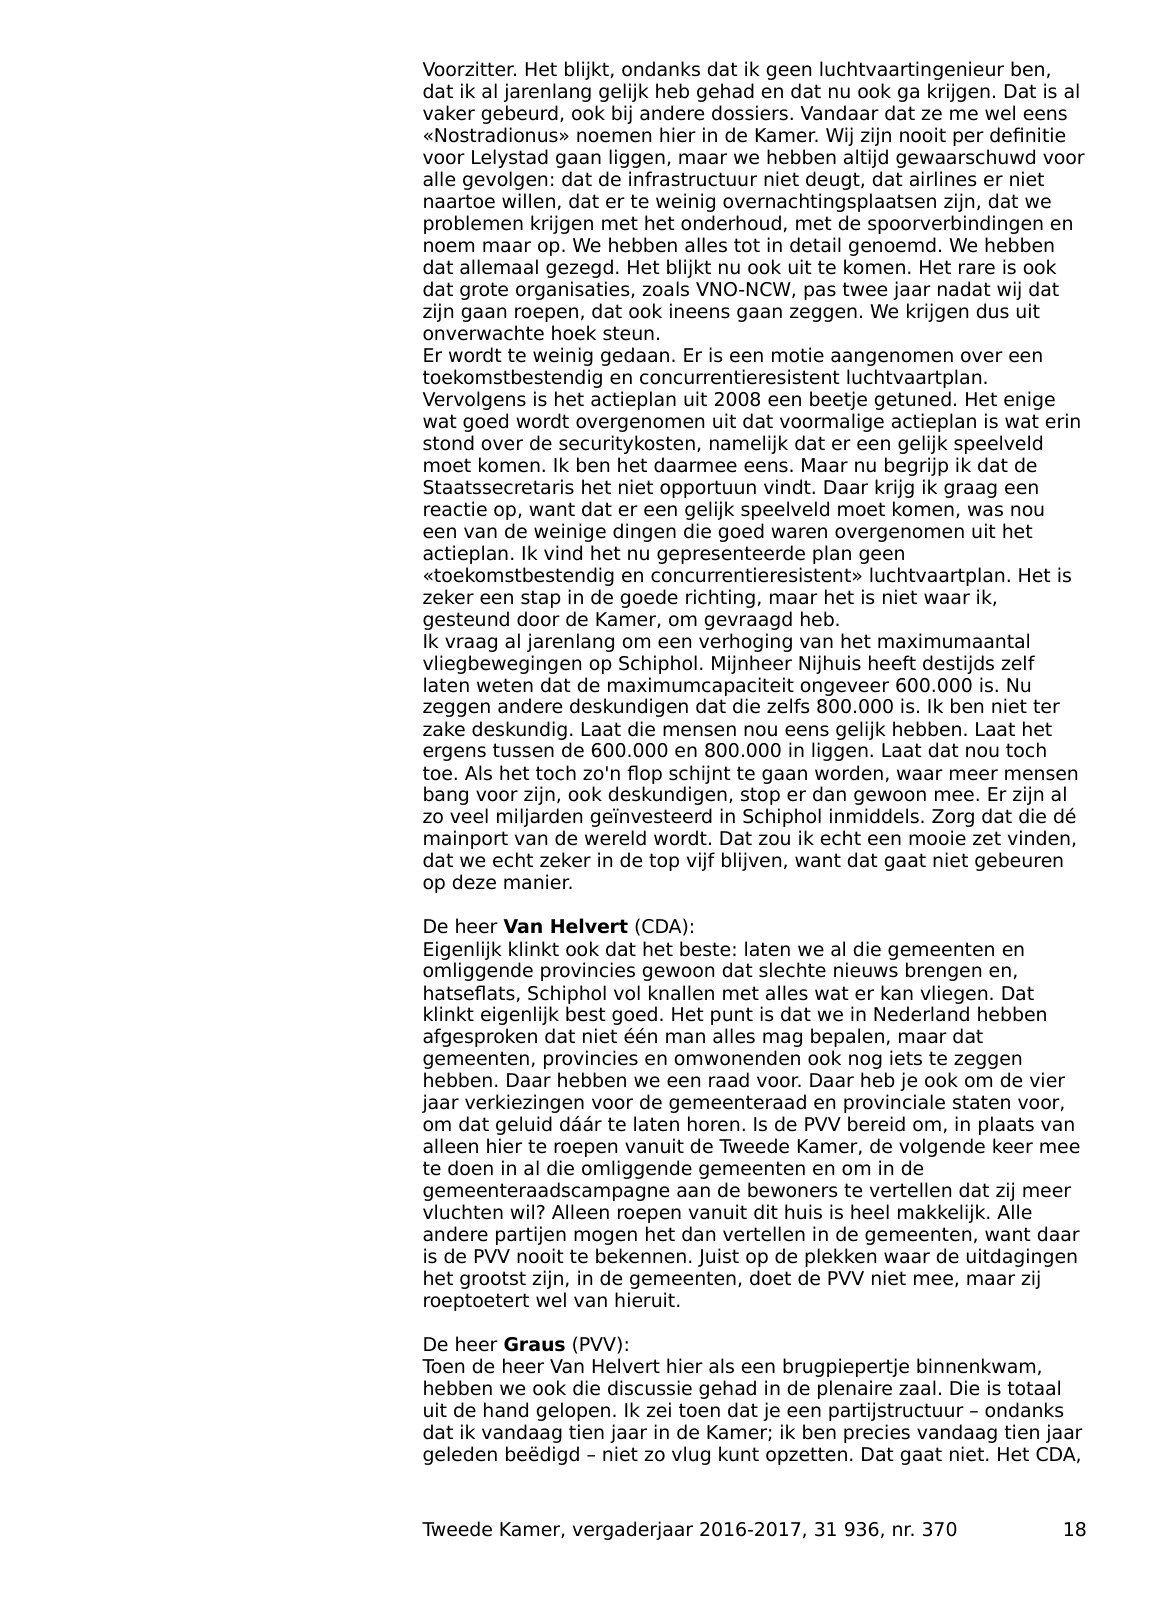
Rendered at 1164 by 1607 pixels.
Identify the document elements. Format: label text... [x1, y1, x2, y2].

text De heer Van Helvert (CDA): [422, 916, 1087, 938]
text Ik vraag al jarenlang om een verhoging van het maximumaantal vliegbewegingen op Schiphol. Mijnheer Nijhuis heeft destijds zelf laten weten dat de maximumcapaciteit ongeveer 600.000 is. Nu zeggen andere deskundigen dat die zelfs 800.000 is. Ik ben niet ter zake deskundig. Laat die mensen nou eens gelijk hebben. Laat het ergens tussen de 600.000 en 800.000 in liggen. Laat dat nou toch toe. Als het toch zo'n flop schijnt te gaan worden, waar meer mensen bang voor zijn, ook deskundigen, stop er dan gewoon mee. Er zijn al zo veel miljarden geïnvesteerd in Schiphol inmiddels. Zorg dat die dé mainport van de wereld wordt. Dat zou ik echt een mooie zet vinden, dat we echt zeker in de top vijf blijven, want dat gaat niet gebeuren op deze manier. [422, 631, 1087, 894]
text Voorzitter. Het blijkt, ondanks dat ik geen luchtvaartingenieur ben, dat ik al jarenlang gelijk heb gehad en dat nu ook ga krijgen. Dat is al vaker gebeurd, ook bij andere dossiers. Vandaar dat ze me wel eens «Nostradionus» noemen hier in de Kamer. Wij zijn nooit per definitie voor Lelystad gaan liggen, maar we hebben altijd gewaarschuwd voor alle gevolgen: dat de infrastructuur niet deugt, dat airlines er niet naartoe willen, dat er te weinig overnachtingsplaatsen zijn, dat we problemen krijgen met het onderhoud, met de spoorverbindingen en noem maar op. We hebben alles tot in detail genoemd. We hebben dat allemaal gezegd. Het blijkt nu ook uit te komen. Het rare is ook dat grote organisaties, zoals VNO-NCW, pas twee jaar nadat wij dat zijn gaan roepen, dat ook ineens gaan zeggen. We krijgen dus uit onverwachte hoek steun. [422, 59, 1087, 345]
text Eigenlijk klinkt ook dat het beste: laten we al die gemeenten en omliggende provincies gewoon dat slechte nieuws brengen en, hatseflats, Schiphol vol knallen met alles wat er kan vliegen. Dat klinkt eigenlijk best goed. Het punt is dat we in Nederland hebben afgesproken dat niet één man alles mag bepalen, maar dat gemeenten, provincies en omwonenden ook nog iets te zeggen hebben. Daar hebben we een raad voor. Daar heb je ook om de vier jaar verkiezingen voor de gemeenteraad en provinciale staten voor, om dat geluid dáár te laten horen. Is de PVV bereid om, in plaats van alleen hier te roepen vanuit de Tweede Kamer, de volgende keer mee te doen in al die omliggende gemeenten en om in de gemeenteraadscampagne aan de bewoners te vertellen dat zij meer vluchten wil? Alleen roepen vanuit dit huis is heel makkelijk. Alle andere partijen mogen het dan vertellen in de gemeenten, want daar is de PVV nooit te bekennen. Juist op de plekken waar de uitdagingen het grootst zijn, in de gemeenten, doet de PVV niet mee, maar zij roeptoetert wel van hieruit. [422, 938, 1087, 1312]
text Toen de heer Van Helvert hier als een brugpiepertje binnenkwam, hebben we ook die discussie gehad in de plenaire zaal. Die is totaal uit de hand gelopen. Ik zei toen dat je een partijstructuur – ondanks dat ik vandaag tien jaar in de Kamer; ik ben precies vandaag tien jaar geleden beëdigd – niet zo vlug kunt opzetten. Dat gaat niet. Het CDA, [422, 1356, 1087, 1466]
text De heer Graus (PVV): [422, 1334, 1087, 1356]
text Er wordt te weinig gedaan. Er is een motie aangenomen over een toekomstbestendig en concurrentieresistent luchtvaartplan. Vervolgens is het actieplan uit 2008 een beetje getuned. Het enige wat goed wordt overgenomen uit dat voormalige actieplan is wat erin stond over de securitykosten, namelijk dat er een gelijk speelveld moet komen. Ik ben het daarmee eens. Maar nu begrijp ik dat de Staatssecretaris het niet opportuun vindt. Daar krijg ik graag een reactie op, want dat er een gelijk speelveld moet komen, was nou een van de weinige dingen die goed waren overgenomen uit het actieplan. Ik vind het nu gepresenteerde plan geen «toekomstbestendig en concurrentieresistent» luchtvaartplan. Het is zeker een stap in de goede richting, maar het is niet waar ik, gesteund door de Kamer, om gevraagd heb. [422, 345, 1087, 631]
